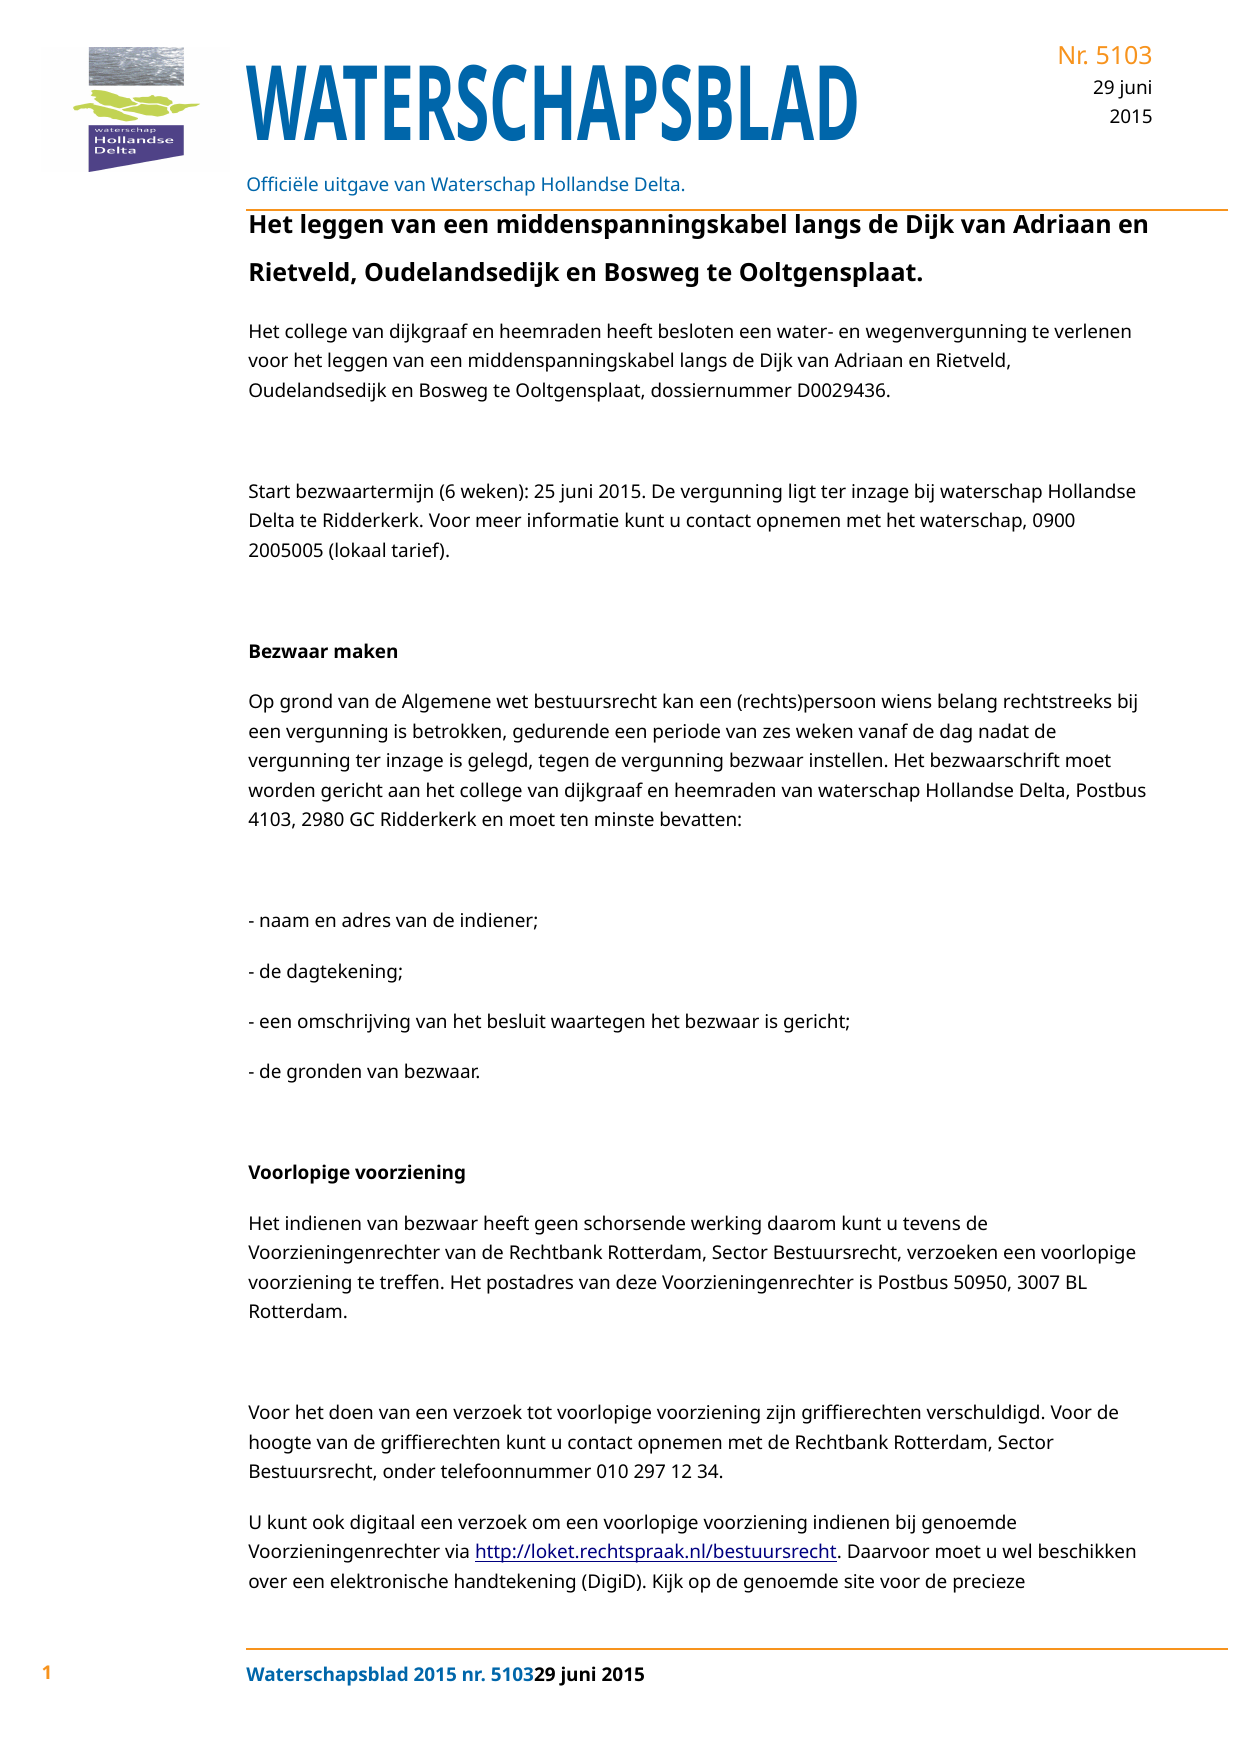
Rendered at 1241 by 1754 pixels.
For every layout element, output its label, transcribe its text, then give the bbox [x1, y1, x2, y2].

text Op grond van de Algemene wet bestuursrecht kan een (rechts)persoon wiens belang rechtstreeks bij een vergunning is betrokken, gedurende een periode van zes weken vanaf de dag nadat de vergunning ter inzage is gelegd, tegen de vergunning bezwaar instellen. Het bezwaarschrift moet worden gericht aan het college van dijkgraaf en heemraden van waterschap Hollandse Delta, Postbus 4103, 2980 GC Ridderkerk en moet ten minste bevatten: [248, 688, 1152, 832]
text - naam en adres van de indiener; [248, 907, 1152, 933]
text - een omschrijving van het besluit waartegen het bezwaar is gericht; [248, 1008, 1152, 1034]
text Het college van dijkgraaf en heemraden heeft besloten een water- en wegenvergunning te verlenen voor het leggen van een middenspanningskabel langs de Dijk van Adriaan en Rietveld, Oudelandsedijk en Bosweg te Ooltgensplaat, dossiernummer D0029436. [248, 318, 1152, 403]
text Bezwaar maken [248, 638, 1152, 664]
text Voorlopige voorziening [248, 1159, 1152, 1185]
text Start bezwaartermijn (6 weken): 25 juni 2015. De vergunning ligt ter inzage bij waterschap Hollandse Delta te Ridderkerk. Voor meer informatie kunt u contact opnemen met het waterschap, 0900 2005005 (lokaal tarief). [248, 478, 1152, 563]
text U kunt ook digitaal een verzoek om een voorlopige voorziening indienen bij genoemde Voorzieningenrechter via http://loket.rechtspraak.nl/bestuursrecht. Daarvoor moet u wel beschikken over een elektronische handtekening (DigiD). Kijk op de genoemde site voor de precieze [248, 1509, 1152, 1594]
picture [41, 47, 231, 172]
text - de dagtekening; [248, 958, 1152, 984]
text Voor het doen van een verzoek tot voorlopige voorziening zijn griffierechten verschuldigd. Voor de hoogte van de griffierechten kunt u contact opnemen met de Rechtbank Rotterdam, Sector Bestuursrecht, onder telefoonnummer 010 297 12 34. [248, 1399, 1152, 1484]
text Het indienen van bezwaar heeft geen schorsende werking daarom kunt u tevens de Voorzieningenrechter van de Rechtbank Rotterdam, Sector Bestuursrecht, verzoeken een voorlopige voorziening te treffen. Het postadres van deze Voorzieningenrechter is Postbus 50950, 3007 BL Rotterdam. [248, 1210, 1152, 1324]
text - de gronden van bezwaar. [248, 1059, 1152, 1084]
text Het leggen van een middenspanningskabel langs de Dijk van Adriaan en Rietveld, Oudelandsedijk en Bosweg te Ooltgensplaat. [248, 211, 1152, 288]
